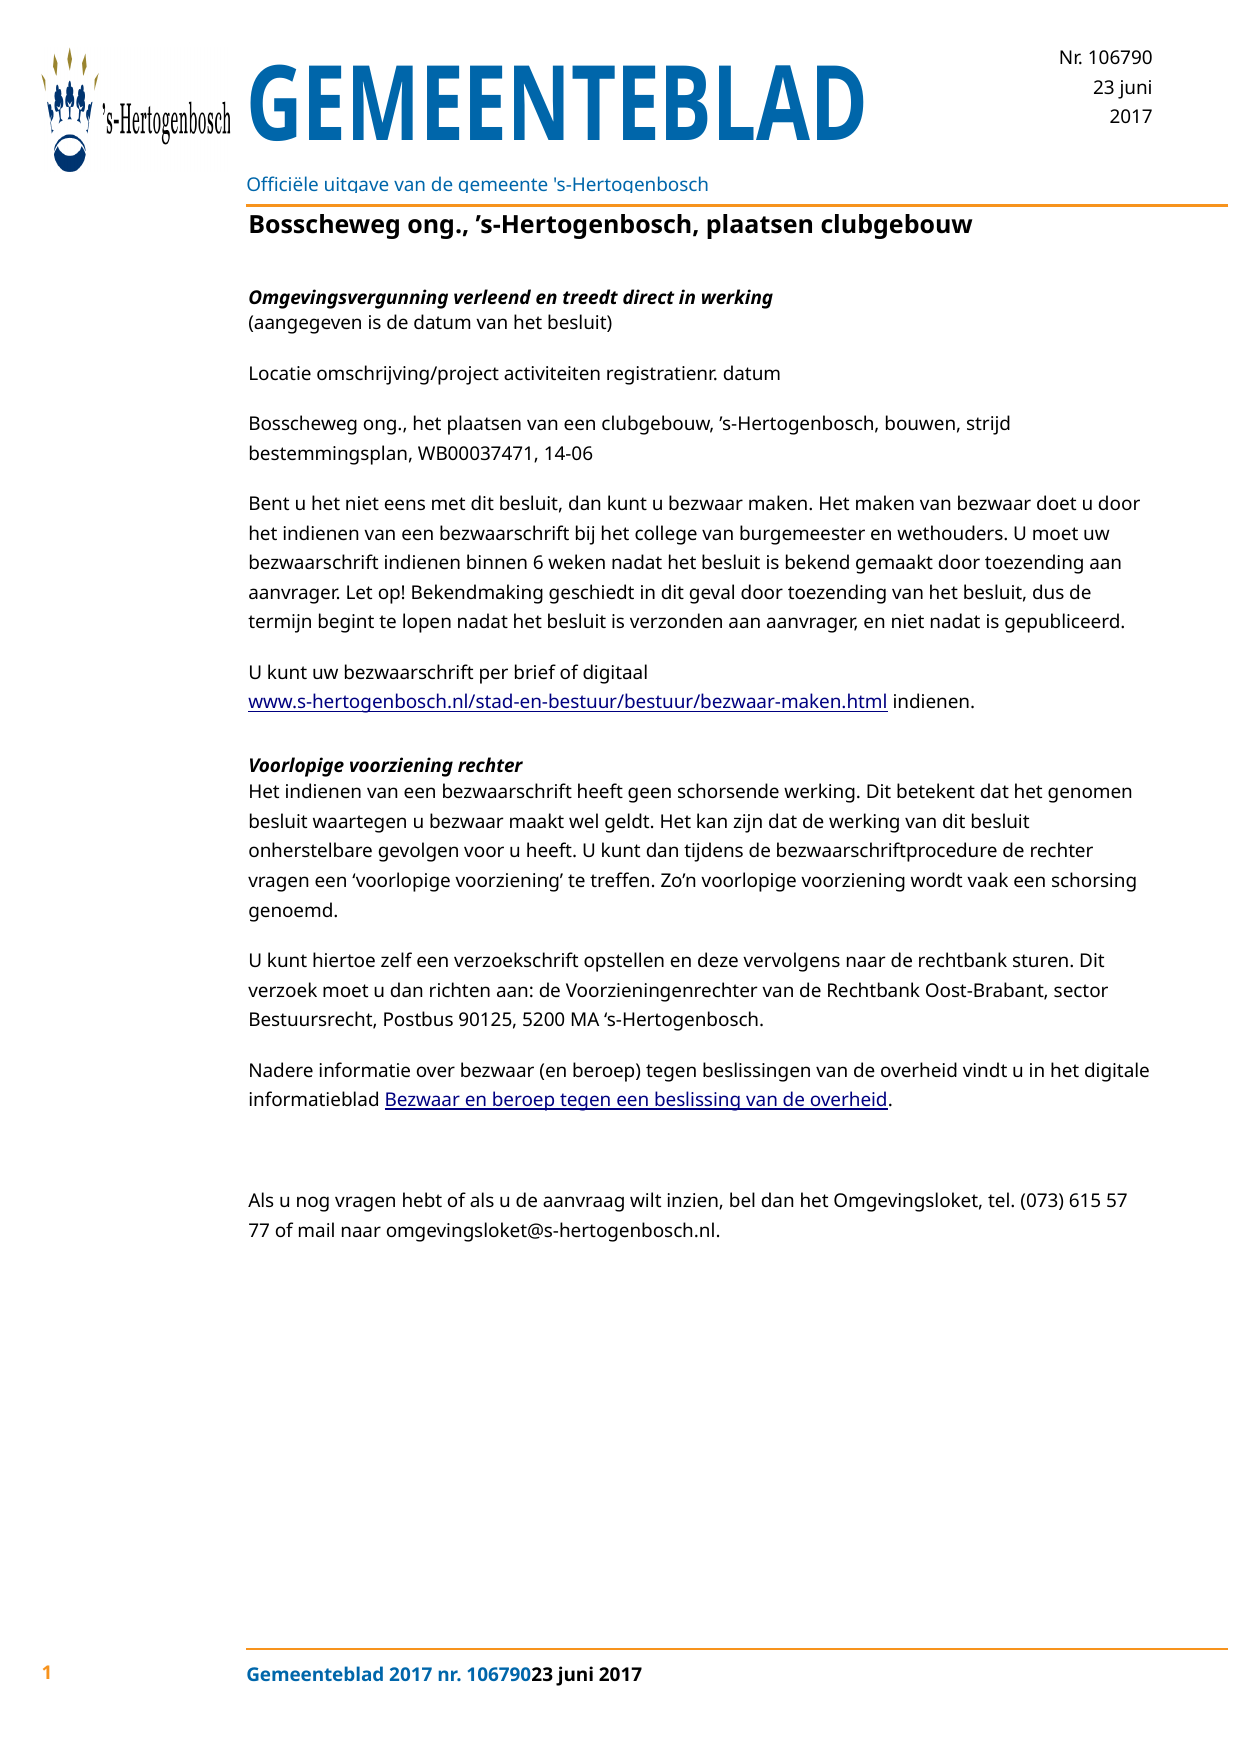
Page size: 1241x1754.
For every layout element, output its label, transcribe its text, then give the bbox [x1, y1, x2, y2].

text Locatie omschrijving/project activiteiten registratienr. datum [248, 360, 1152, 386]
text Het indienen van een bezwaarschrift heeft geen schorsende werking. Dit betekent dat het genomen besluit waartegen u bezwaar maakt wel geldt. Het kan zijn dat de werking van dit besluit onherstelbare gevolgen voor u heeft. U kunt dan tijdens de bezwaarschriftprocedure de rechter vragen een ‘voorlopige voorziening’ te treffen. Zo’n voorlopige voorziening wordt vaak een schorsing genoemd. [248, 778, 1152, 922]
text Als u nog vragen hebt of als u de aanvraag wilt inzien, bel dan het Omgevingsloket, tel. (073) 615 57 77 of mail naar omgevingsloket@s-hertogenbosch.nl. [248, 1187, 1152, 1242]
text U kunt uw bezwaarschrift per brief of digitaal www.s-hertogenbosch.nl/stad-en-bestuur/bestuur/bezwaar-maken.html indienen. [248, 659, 1152, 714]
text U kunt hiertoe zelf een verzoekschrift opstellen en deze vervolgens naar de rechtbank sturen. Dit verzoek moet u dan richten aan: de Voorzieningenrechter van de Rechtbank Oost-Brabant, sector Bestuursrecht, Postbus 90125, 5200 MA ‘s-Hertogenbosch. [248, 947, 1152, 1032]
text Nadere informatie over bezwaar (en beroep) tegen beslissingen van de overheid vindt u in het digitale informatieblad Bezwaar en beroep tegen een beslissing van de overheid. [248, 1057, 1152, 1112]
text (aangegeven is de datum van het besluit) [248, 309, 1152, 335]
text Bent u het niet eens met dit besluit, dan kunt u bezwaar maken. Het maken van bezwaar doet u door het indienen van een bezwaarschrift bij het college van burgemeester en wethouders. U moet uw bezwaarschrift indienen binnen 6 weken nadat het besluit is bekend gemaakt door toezending aan aanvrager. Let op! Bekendmaking geschiedt in dit geval door toezending van het besluit, dus de termijn begint te lopen nadat het besluit is verzonden aan aanvrager, en niet nadat is gepubliceerd. [248, 490, 1152, 634]
picture [41, 47, 231, 172]
text Voorlopige voorziening rechter [248, 753, 1152, 778]
text Bosscheweg ong., ’s-Hertogenbosch, plaatsen clubgebouw [248, 207, 1152, 241]
text Bosscheweg ong., het plaatsen van een clubgebouw, ’s-Hertogenbosch, bouwen, strijd bestemmingsplan, WB00037471, 14-06 [248, 410, 1152, 466]
text Omgevingsvergunning verleend en treedt direct in werking [248, 284, 1152, 309]
